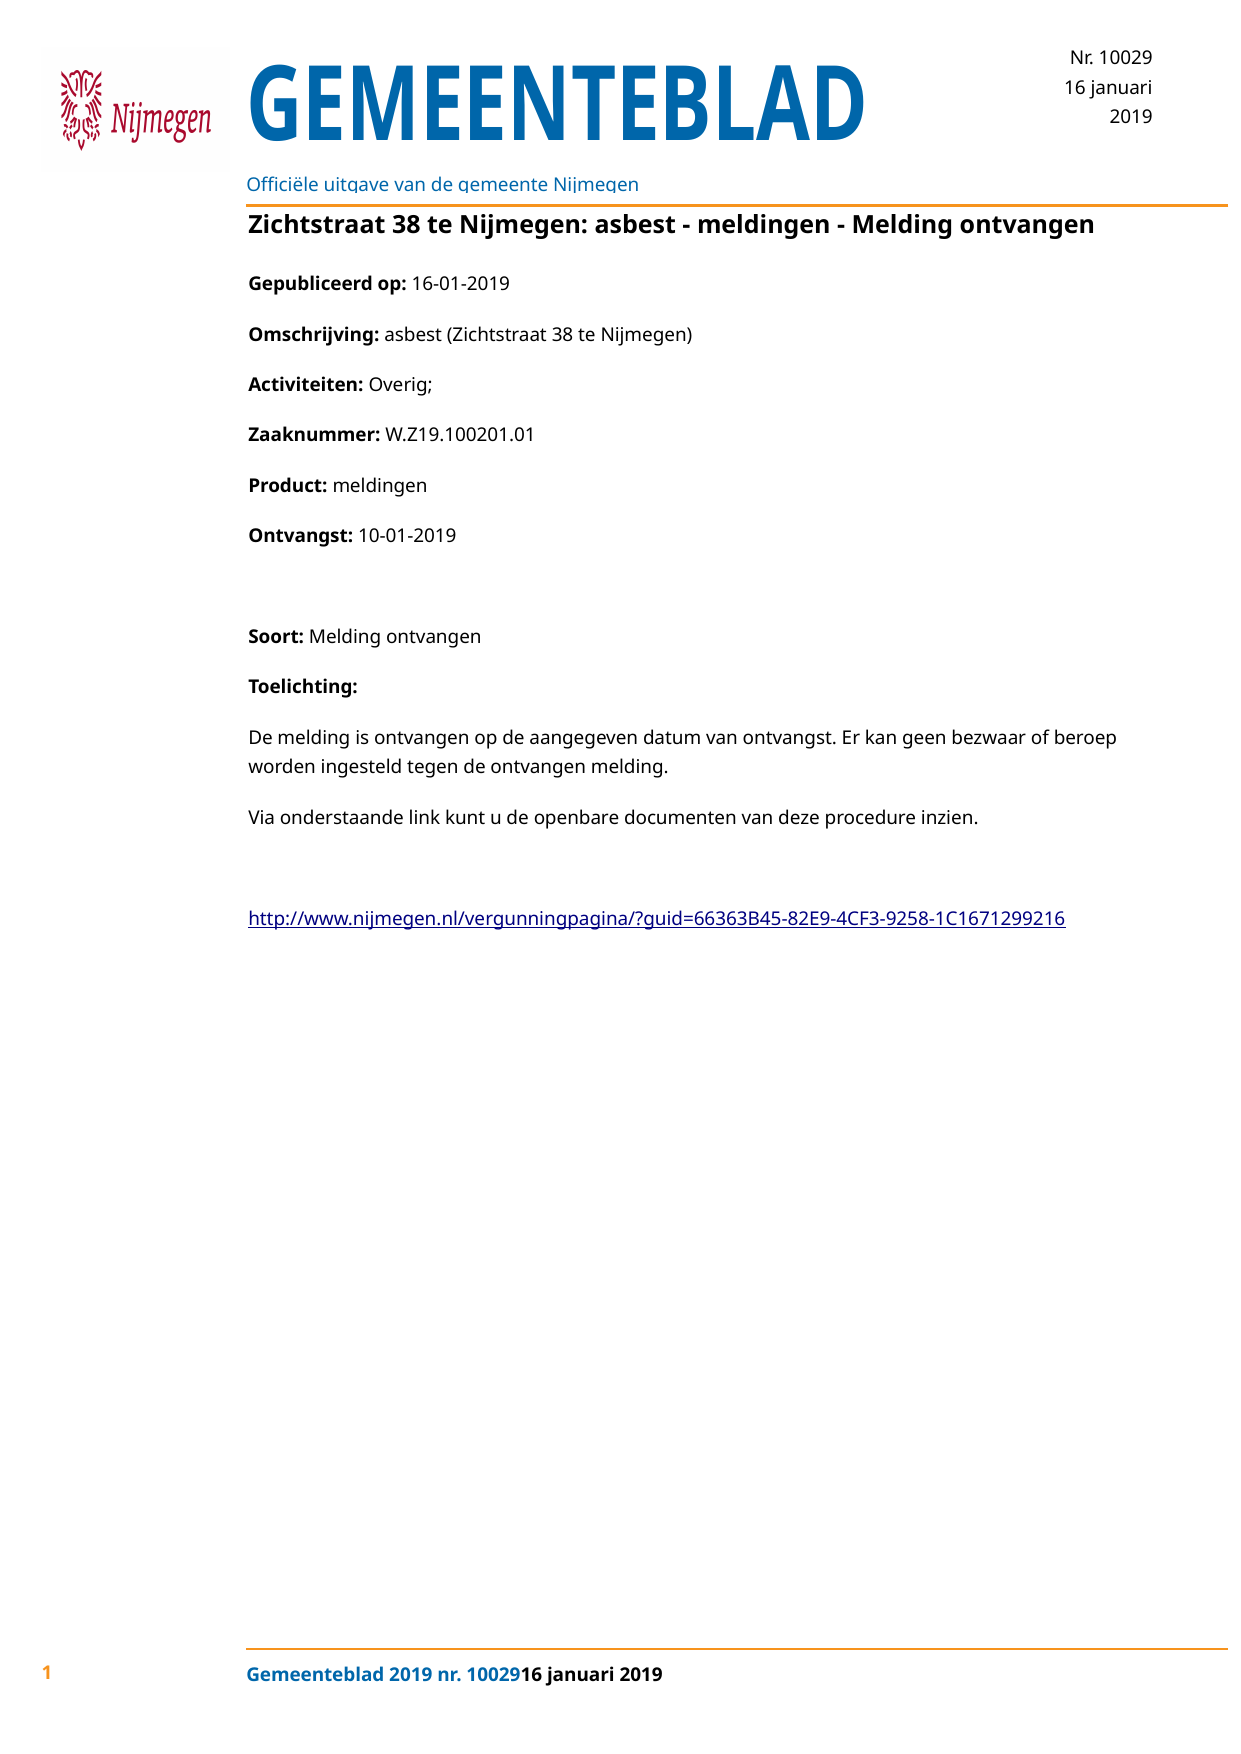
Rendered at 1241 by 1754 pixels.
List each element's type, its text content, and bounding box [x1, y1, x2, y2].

text Omschrijving: asbest (Zichtstraat 38 te Nijmegen) [248, 321, 1152, 346]
text Ontvangst: 10-01-2019 [248, 522, 1152, 548]
text http://www.nijmegen.nl/vergunningpagina/?guid=66363B45-82E9-4CF3-9258-1C1671299216 [248, 905, 1152, 931]
text Via onderstaande link kunt u de openbare documenten van deze procedure inzien. [248, 804, 1152, 830]
text Activiteiten: Overig; [248, 371, 1152, 397]
text Zaaknummer: W.Z19.100201.01 [248, 422, 1152, 447]
text Zichtstraat 38 te Nijmegen: asbest - meldingen - Melding ontvangen [248, 207, 1152, 241]
text De melding is ontvangen op de aangegeven datum van ontvangst. Er kan geen bezwaar of beroep worden ingesteld tegen de ontvangen melding. [248, 724, 1152, 779]
text Product: meldingen [248, 472, 1152, 498]
text Toelichting: [248, 674, 1152, 699]
text Gepubliceerd op: 16-01-2019 [248, 270, 1152, 296]
text Soort: Melding ontvangen [248, 623, 1152, 649]
picture [41, 47, 231, 172]
